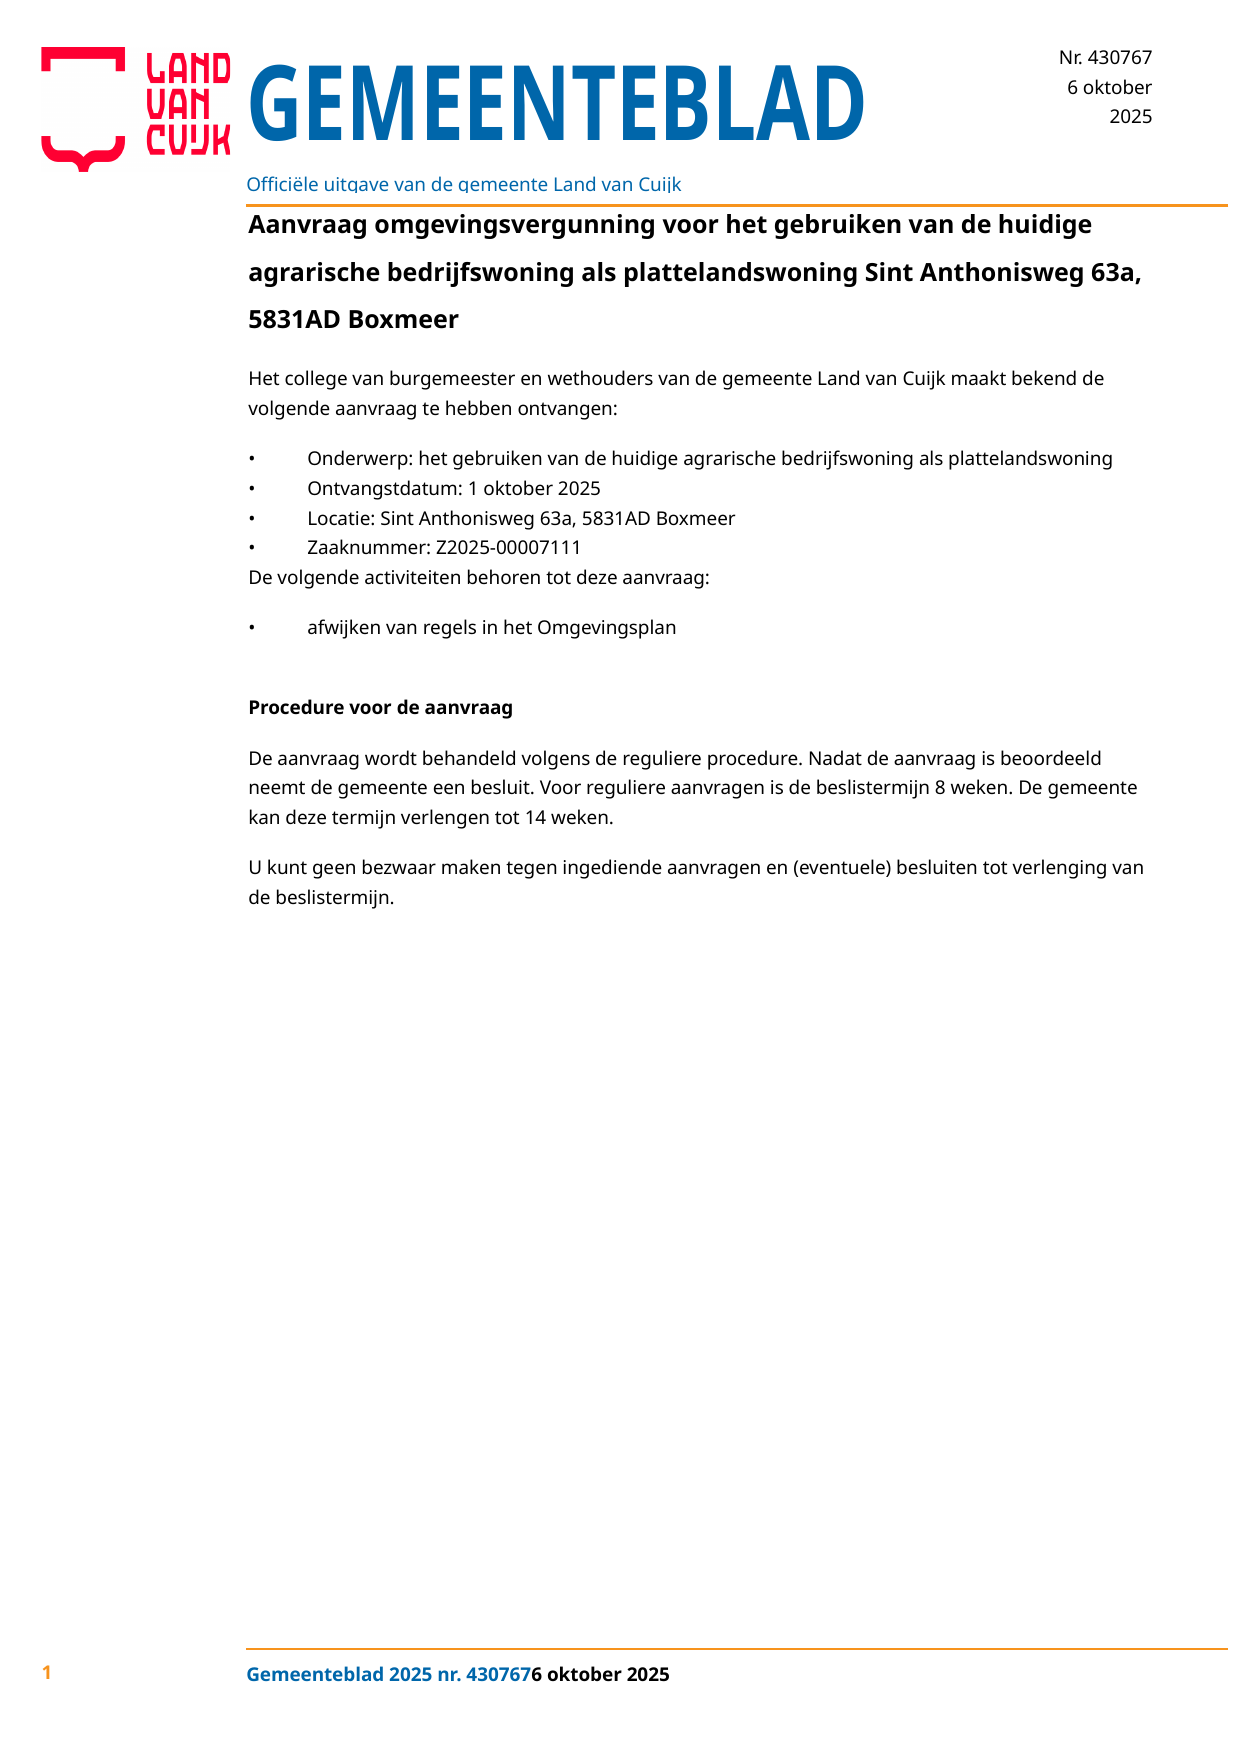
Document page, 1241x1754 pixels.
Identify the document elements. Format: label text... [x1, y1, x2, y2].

text Het college van burgemeester en wethouders van de gemeente Land van Cuijk maakt bekend de volgende aanvraag te hebben ontvangen: [248, 366, 1152, 421]
list Onderwerp: het gebruiken van de huidige agrarische bedrijfswoning als plattelandswoning [248, 446, 1152, 471]
list afwijken van regels in het Omgevingsplan [248, 614, 1152, 640]
list Locatie: Sint Anthonisweg 63a, 5831AD Boxmeer [248, 505, 1152, 530]
text De aanvraag wordt behandeld volgens de reguliere procedure. Nadat de aanvraag is beoordeeld neemt de gemeente een besluit. Voor reguliere aanvragen is de beslistermijn 8 weken. De gemeente kan deze termijn verlengen tot 14 weken. [248, 745, 1152, 829]
text Aanvraag omgevingsvergunning voor het gebruiken van de huidige agrarische bedrijfswoning als plattelandswoning Sint Anthonisweg 63a, 5831AD Boxmeer [248, 207, 1152, 336]
text U kunt geen bezwaar maken tegen ingediende aanvragen en (eventuele) besluiten tot verlenging van de beslistermijn. [248, 854, 1152, 909]
list Ontvangstdatum: 1 oktober 2025 [248, 475, 1152, 501]
text De volgende activiteiten behoren tot deze aanvraag: [248, 564, 1152, 589]
text Procedure voor de aanvraag [248, 694, 1152, 720]
list Zaaknummer: Z2025-00007111 [248, 534, 1152, 560]
picture [41, 47, 231, 172]
